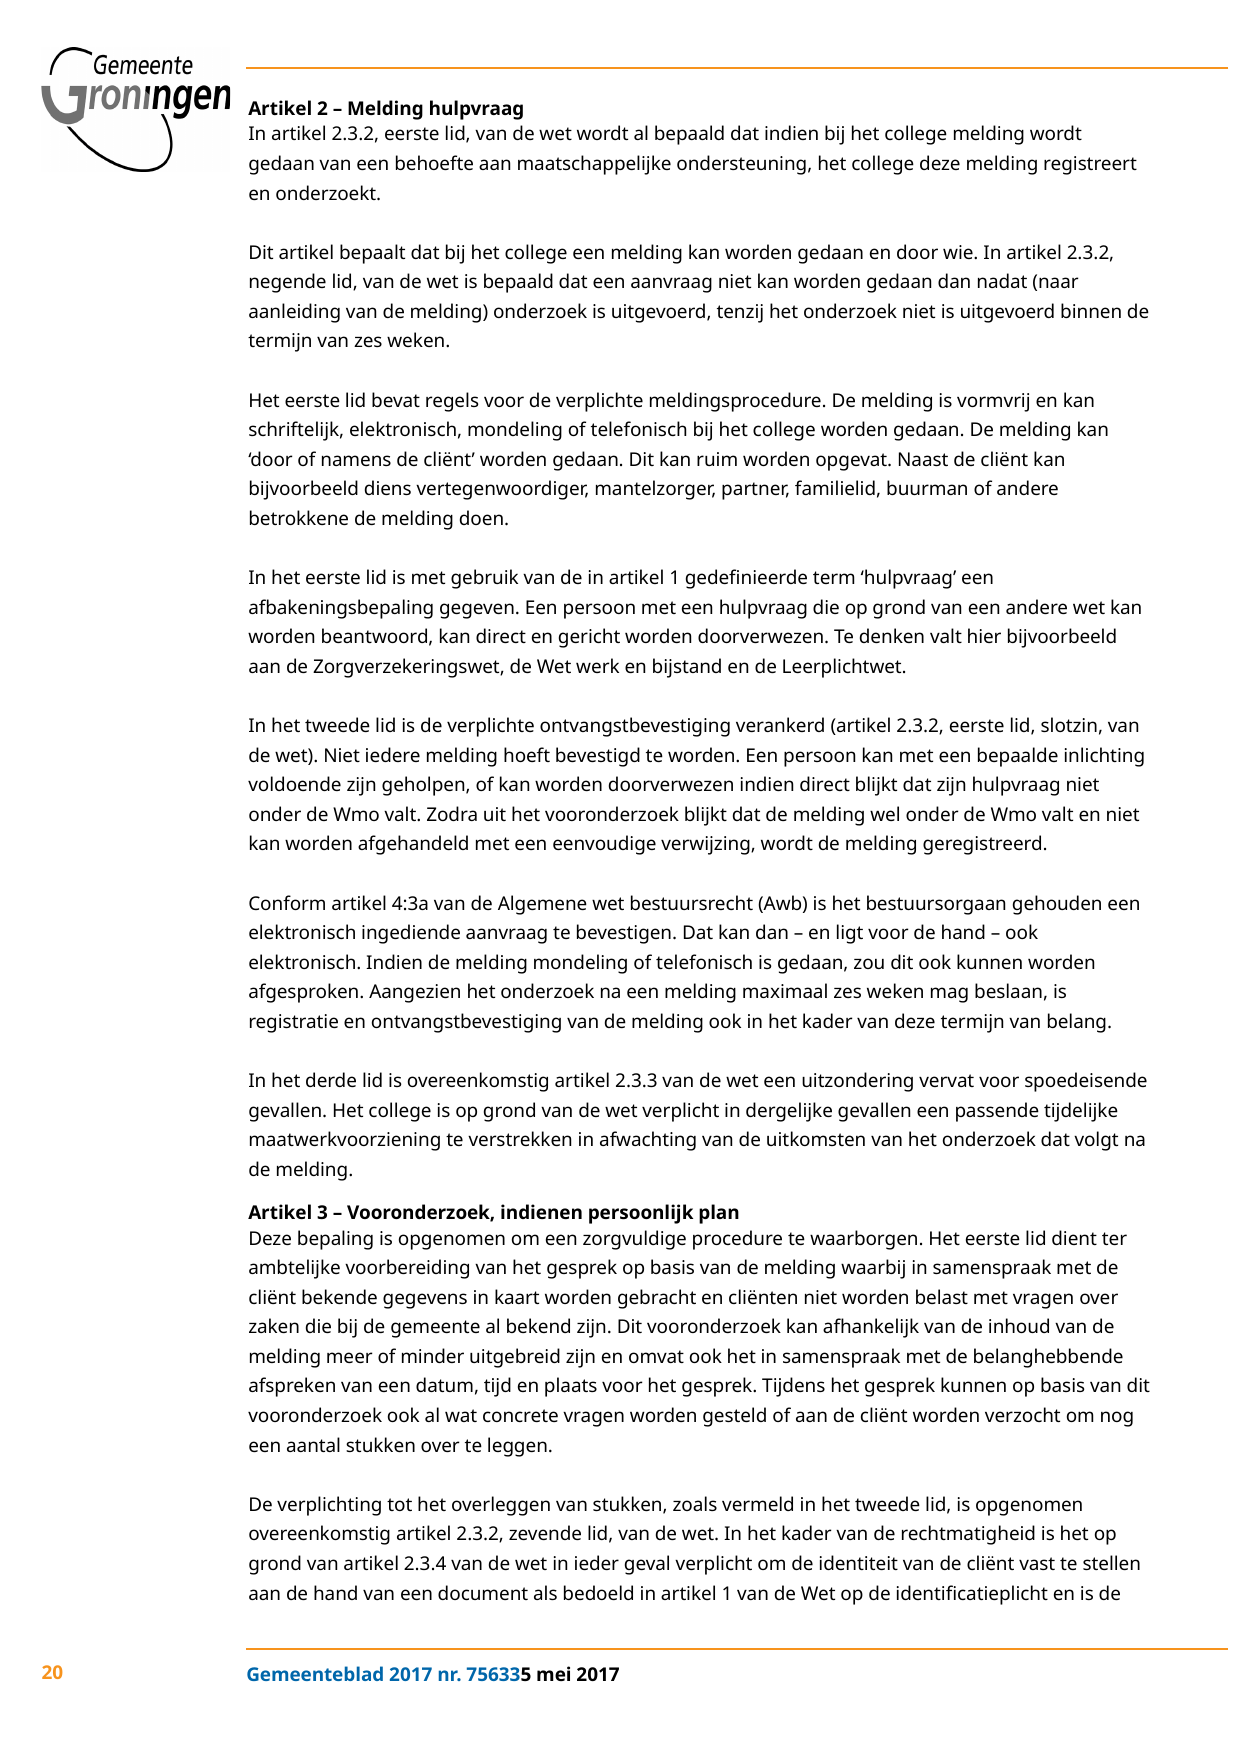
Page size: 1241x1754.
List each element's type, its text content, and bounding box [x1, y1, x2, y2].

text De verplichting tot het overleggen van stukken, zoals vermeld in het tweede lid, is opgenomen overeenkomstig artikel 2.3.2, zevende lid, van de wet. In het kader van de rechtmatigheid is het op grond van artikel 2.3.4 van de wet in ieder geval verplicht om de identiteit van de cliënt vast te stellen aan de hand van een document als bedoeld in artikel 1 van de Wet op de identificatieplicht en is de [248, 1491, 1152, 1606]
text Artikel 2 – Melding hulpvraag [248, 95, 1152, 121]
picture [41, 47, 231, 172]
text Artikel 3 – Vooronderzoek, indienen persoonlijk plan [248, 1199, 1152, 1225]
text Dit artikel bepaalt dat bij het college een melding kan worden gedaan en door wie. In artikel 2.3.2, negende lid, van de wet is bepaald dat een aanvraag niet kan worden gedaan dan nadat (naar aanleiding van de melding) onderzoek is uitgevoerd, tenzij het onderzoek niet is uitgevoerd binnen de termijn van zes weken. [248, 239, 1152, 353]
text Conform artikel 4:3a van de Algemene wet bestuursrecht (Awb) is het bestuursorgaan gehouden een elektronisch ingediende aanvraag te bevestigen. Dat kan dan – en ligt voor de hand – ook elektronisch. Indien de melding mondeling of telefonisch is gedaan, zou dit ook kunnen worden afgesproken. Aangezien het onderzoek na een melding maximaal zes weken mag beslaan, is registratie en ontvangstbevestiging van de melding ook in het kader van deze termijn van belang. [248, 890, 1152, 1034]
text In het derde lid is overeenkomstig artikel 2.3.3 van de wet een uitzondering vervat voor spoedeisende gevallen. Het college is op grond van de wet verplicht in dergelijke gevallen een passende tijdelijke maatwerkvoorziening te verstrekken in afwachting van de uitkomsten van het onderzoek dat volgt na de melding. [248, 1067, 1152, 1182]
text Het eerste lid bevat regels voor de verplichte meldingsprocedure. De melding is vormvrij en kan schriftelijk, elektronisch, mondeling of telefonisch bij het college worden gedaan. De melding kan ‘door of namens de cliënt’ worden gedaan. Dit kan ruim worden opgevat. Naast de cliënt kan bijvoorbeeld diens vertegenwoordiger, mantelzorger, partner, familielid, buurman of andere betrokkene de melding doen. [248, 387, 1152, 531]
text In het eerste lid is met gebruik van de in artikel 1 gedefinieerde term ‘hulpvraag’ een afbakeningsbepaling gegeven. Een persoon met een hulpvraag die op grond van een andere wet kan worden beantwoord, kan direct en gericht worden doorverwezen. Te denken valt hier bijvoorbeeld aan de Zorgverzekeringswet, de Wet werk en bijstand en de Leerplichtwet. [248, 564, 1152, 679]
text In het tweede lid is de verplichte ontvangstbevestiging verankerd (artikel 2.3.2, eerste lid, slotzin, van de wet). Niet iedere melding hoeft bevestigd te worden. Een persoon kan met een bepaalde inlichting voldoende zijn geholpen, of kan worden doorverwezen indien direct blijkt dat zijn hulpvraag niet onder de Wmo valt. Zodra uit het vooronderzoek blijkt dat de melding wel onder de Wmo valt en niet kan worden afgehandeld met een eenvoudige verwijzing, wordt de melding geregistreerd. [248, 712, 1152, 856]
text In artikel 2.3.2, eerste lid, van de wet wordt al bepaald dat indien bij het college melding wordt gedaan van een behoefte aan maatschappelijke ondersteuning, het college deze melding registreert en onderzoekt. [248, 121, 1152, 205]
text Deze bepaling is opgenomen om een zorgvuldige procedure te waarborgen. Het eerste lid dient ter ambtelijke voorbereiding van het gesprek op basis van de melding waarbij in samenspraak met de cliënt bekende gegevens in kaart worden gebracht en cliënten niet worden belast met vragen over zaken die bij de gemeente al bekend zijn. Dit vooronderzoek kan afhankelijk van de inhoud van de melding meer of minder uitgebreid zijn en omvat ook het in samenspraak met de belanghebbende afspreken van een datum, tijd en plaats voor het gesprek. Tijdens het gesprek kunnen op basis van dit vooronderzoek ook al wat concrete vragen worden gesteld of aan de cliënt worden verzocht om nog een aantal stukken over te leggen. [248, 1225, 1152, 1458]
